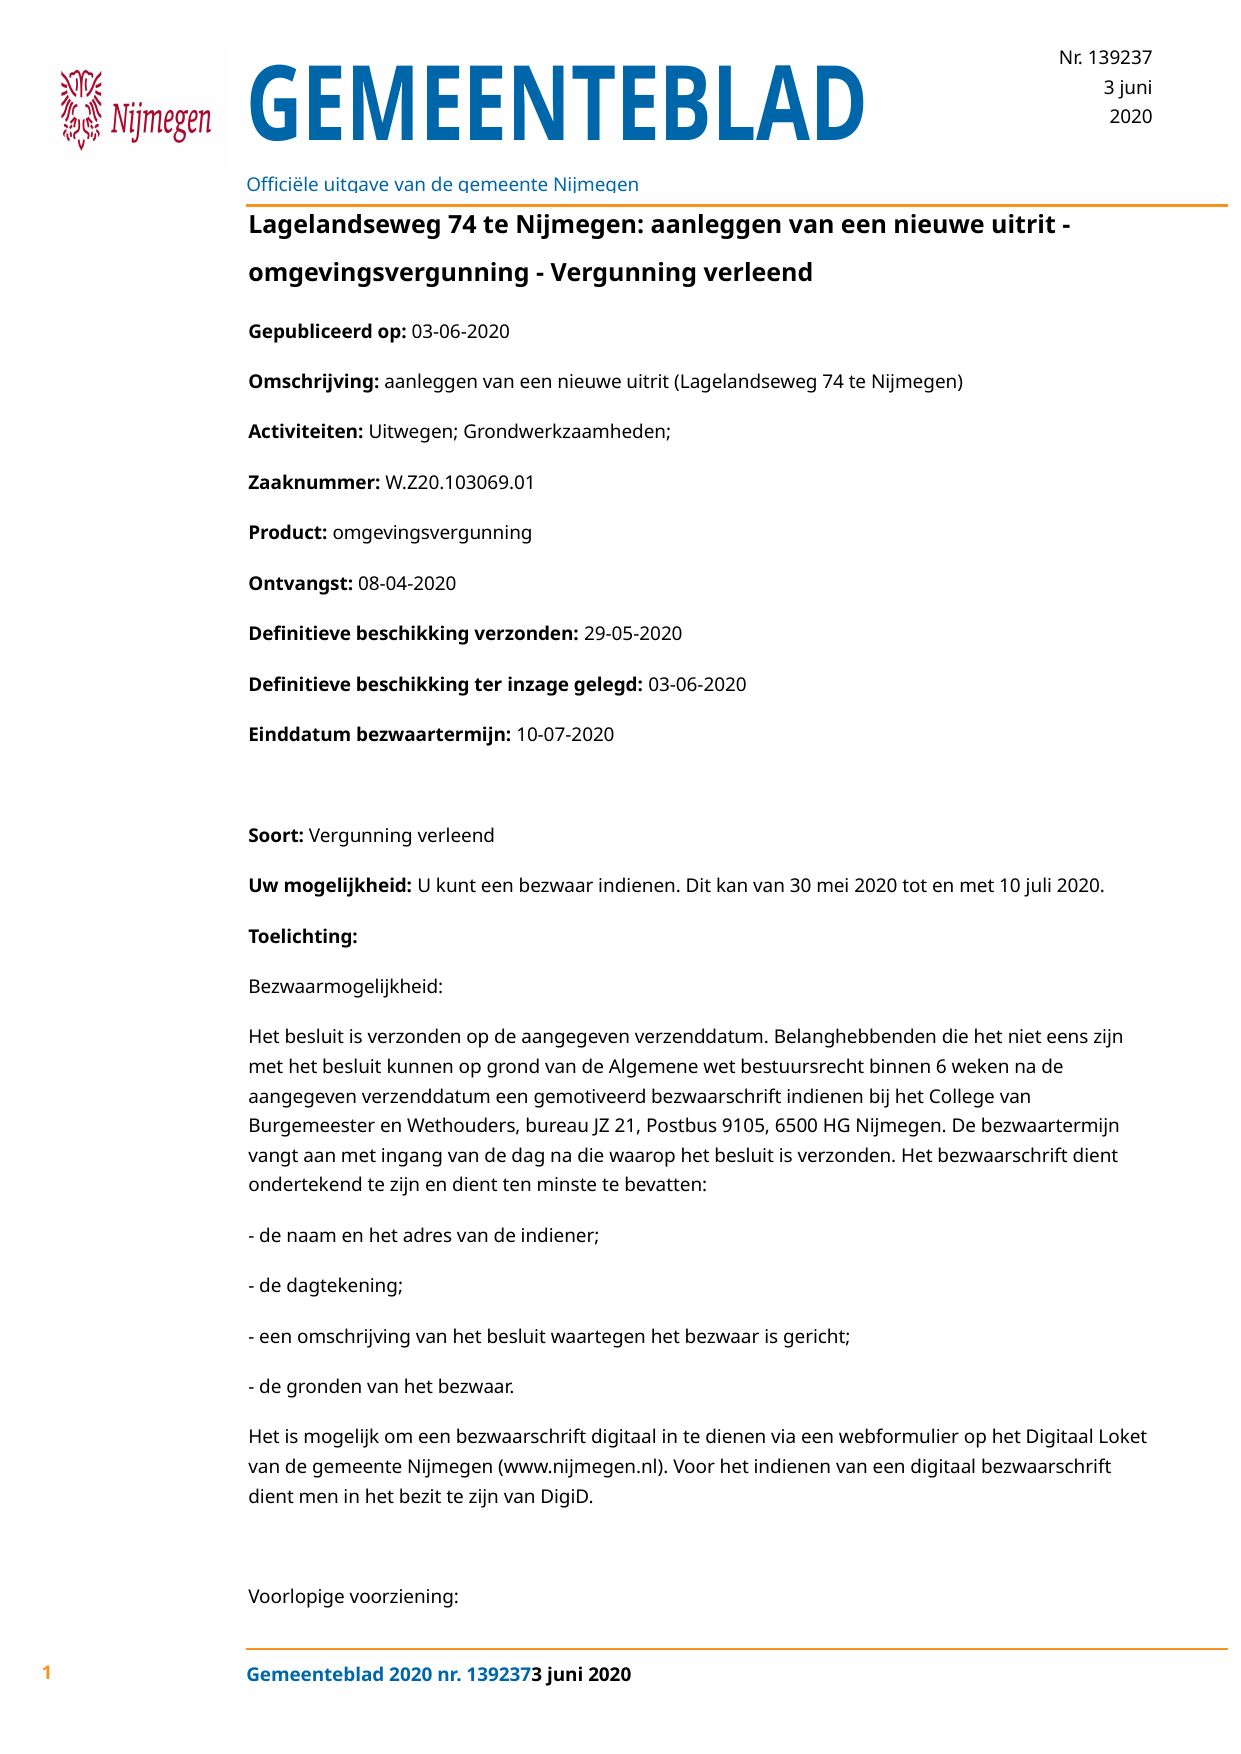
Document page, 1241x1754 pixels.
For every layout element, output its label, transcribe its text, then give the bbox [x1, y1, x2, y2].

text Lagelandseweg 74 te Nijmegen: aanleggen van een nieuwe uitrit - omgevingsvergunning - Vergunning verleend [248, 207, 1152, 288]
text - de dagtekening; [248, 1272, 1152, 1298]
text Gepubliceerd op: 03-06-2020 [248, 318, 1152, 344]
text Einddatum bezwaartermijn: 10-07-2020 [248, 721, 1152, 747]
text Activiteiten: Uitwegen; Grondwerkzaamheden; [248, 419, 1152, 444]
text Soort: Vergunning verleend [248, 822, 1152, 848]
text Toelichting: [248, 923, 1152, 949]
text Uw mogelijkheid: U kunt een bezwaar indienen. Dit kan van 30 mei 2020 tot en met 10 juli 2020. [248, 872, 1152, 898]
text - de naam en het adres van de indiener; [248, 1222, 1152, 1248]
text Omschrijving: aanleggen van een nieuwe uitrit (Lagelandseweg 74 te Nijmegen) [248, 368, 1152, 394]
text Definitieve beschikking ter inzage gelegd: 03-06-2020 [248, 671, 1152, 697]
text Het is mogelijk om een bezwaarschrift digitaal in te dienen via een webformulier op het Digitaal Loket van de gemeente Nijmegen (www.nijmegen.nl). Voor het indienen van een digitaal bezwaarschrift dient men in het bezit te zijn van DigiD. [248, 1424, 1152, 1509]
text Definitieve beschikking verzonden: 29-05-2020 [248, 620, 1152, 646]
text Voorlopige voorziening: [248, 1584, 1152, 1609]
picture [41, 47, 231, 172]
text - de gronden van het bezwaar. [248, 1373, 1152, 1399]
text Ontvangst: 08-04-2020 [248, 570, 1152, 596]
text Bezwaarmogelijkheid: [248, 973, 1152, 999]
text Zaaknummer: W.Z20.103069.01 [248, 469, 1152, 495]
text Het besluit is verzonden op de aangegeven verzenddatum. Belanghebbenden die het niet eens zijn met het besluit kunnen op grond van de Algemene wet bestuursrecht binnen 6 weken na de aangegeven verzenddatum een gemotiveerd bezwaarschrift indienen bij het College van Burgemeester en Wethouders, bureau JZ 21, Postbus 9105, 6500 HG Nijmegen. De bezwaartermijn vangt aan met ingang van de dag na die waarop het besluit is verzonden. Het bezwaarschrift dient ondertekend te zijn en dient ten minste te bevatten: [248, 1024, 1152, 1197]
text Product: omgevingsvergunning [248, 519, 1152, 545]
text - een omschrijving van het besluit waartegen het bezwaar is gericht; [248, 1323, 1152, 1349]
